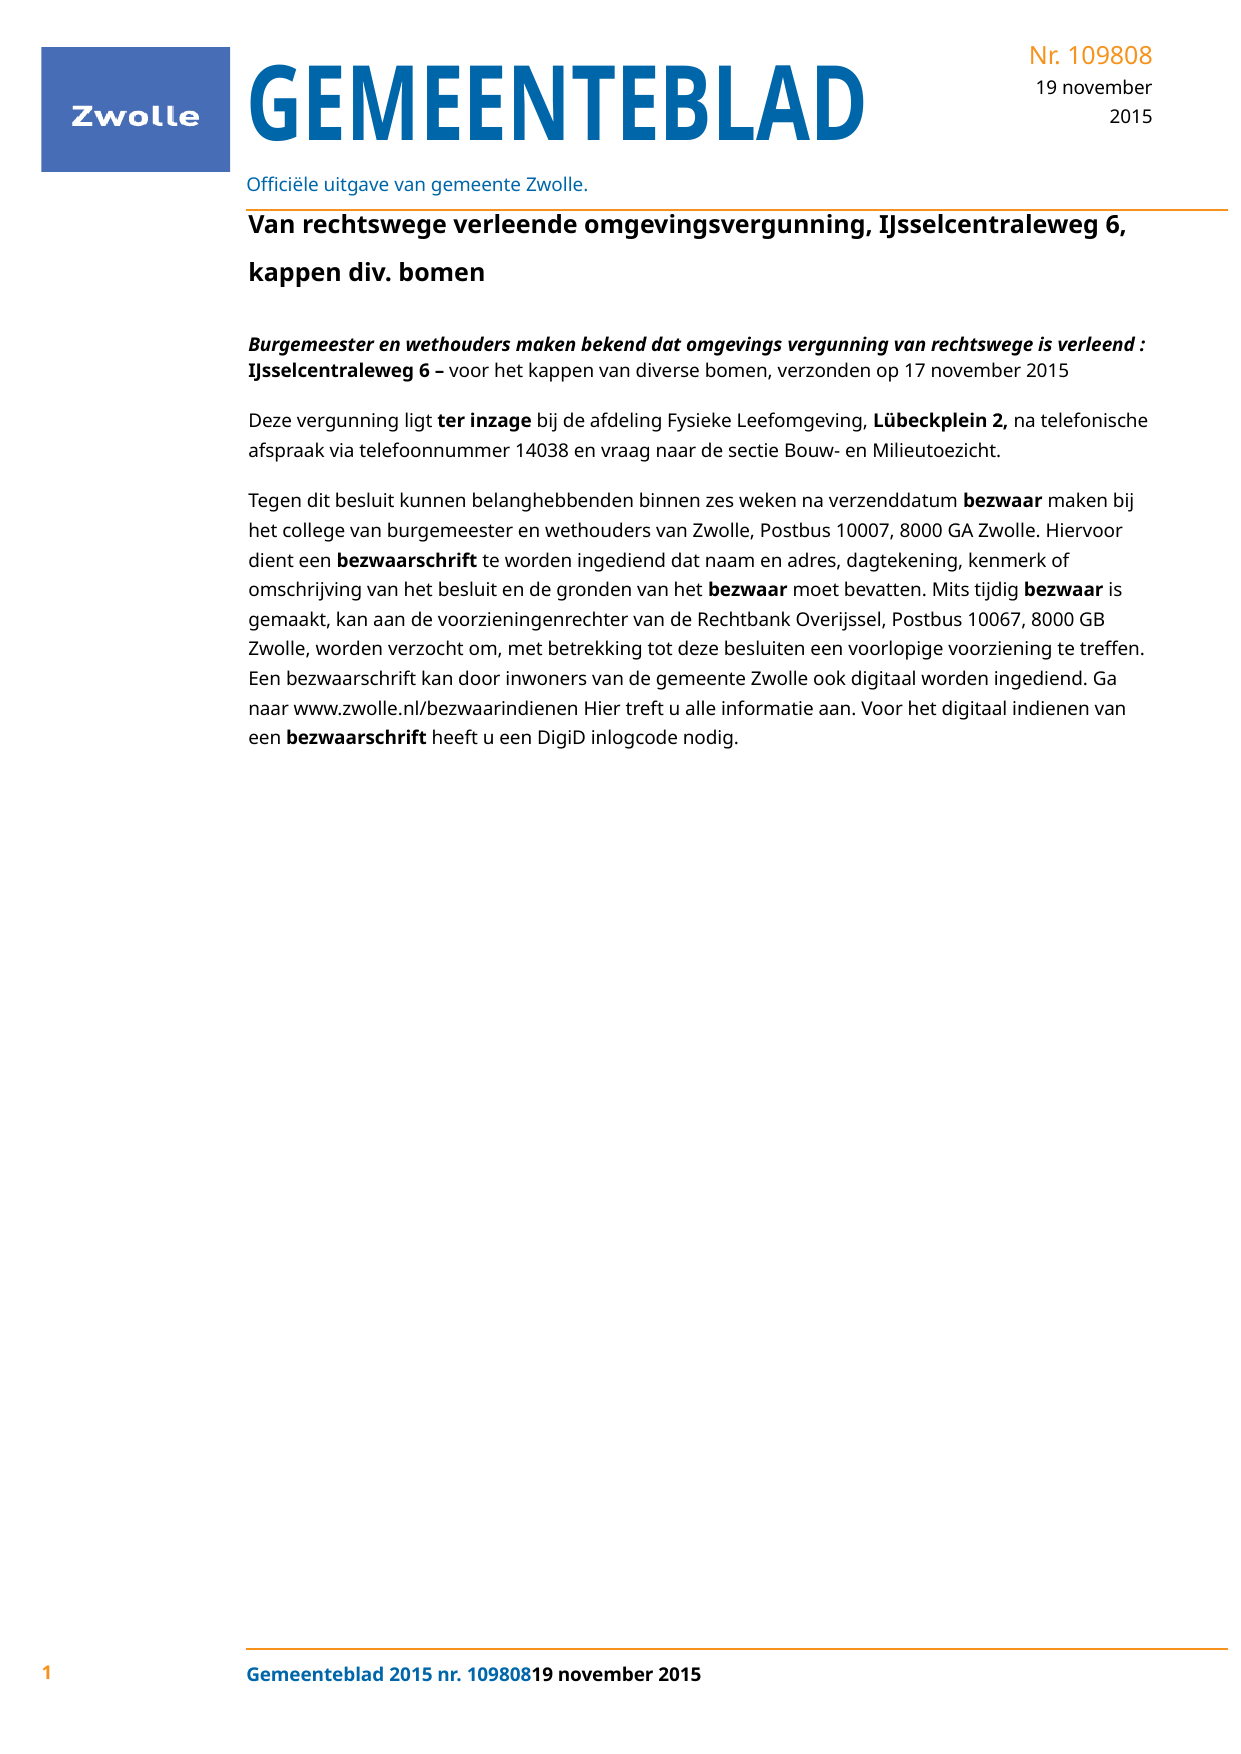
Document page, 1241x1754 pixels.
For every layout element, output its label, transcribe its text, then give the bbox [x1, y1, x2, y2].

text Tegen dit besluit kunnen belanghebbenden binnen zes weken na verzenddatum bezwaar maken bij het college van burgemeester en wethouders van Zwolle, Postbus 10007, 8000 GA Zwolle. Hiervoor dient een bezwaarschrift te worden ingediend dat naam en adres, dagtekening, kenmerk of omschrijving van het besluit en de gronden van het bezwaar moet bevatten. Mits tijdig bezwaar is gemaakt, kan aan de voorzieningenrechter van de Rechtbank Overijssel, Postbus 10067, 8000 GB Zwolle, worden verzocht om, met betrekking tot deze besluiten een voorlopige voorziening te treffen. Een bezwaarschrift kan door inwoners van de gemeente Zwolle ook digitaal worden ingediend. Ga naar www.zwolle.nl/bezwaarindienen Hier treft u alle informatie aan. Voor het digitaal indienen van een bezwaarschrift heeft u een DigiD inlogcode nodig. [248, 488, 1152, 750]
picture [41, 47, 231, 172]
text Deze vergunning ligt ter inzage bij de afdeling Fysieke Leefomgeving, Lübeckplein 2, na telefonische afspraak via telefoonnummer 14038 en vraag naar de sectie Bouw- en Milieutoezicht. [248, 408, 1152, 463]
text Burgemeester en wethouders maken bekend dat omgevings vergunning van rechtswege is verleend : [248, 331, 1152, 357]
text IJsselcentraleweg 6 – voor het kappen van diverse bomen, verzonden op 17 november 2015 [248, 357, 1152, 383]
text Van rechtswege verleende omgevingsvergunning, IJsselcentraleweg 6, kappen div. bomen [248, 211, 1152, 288]
